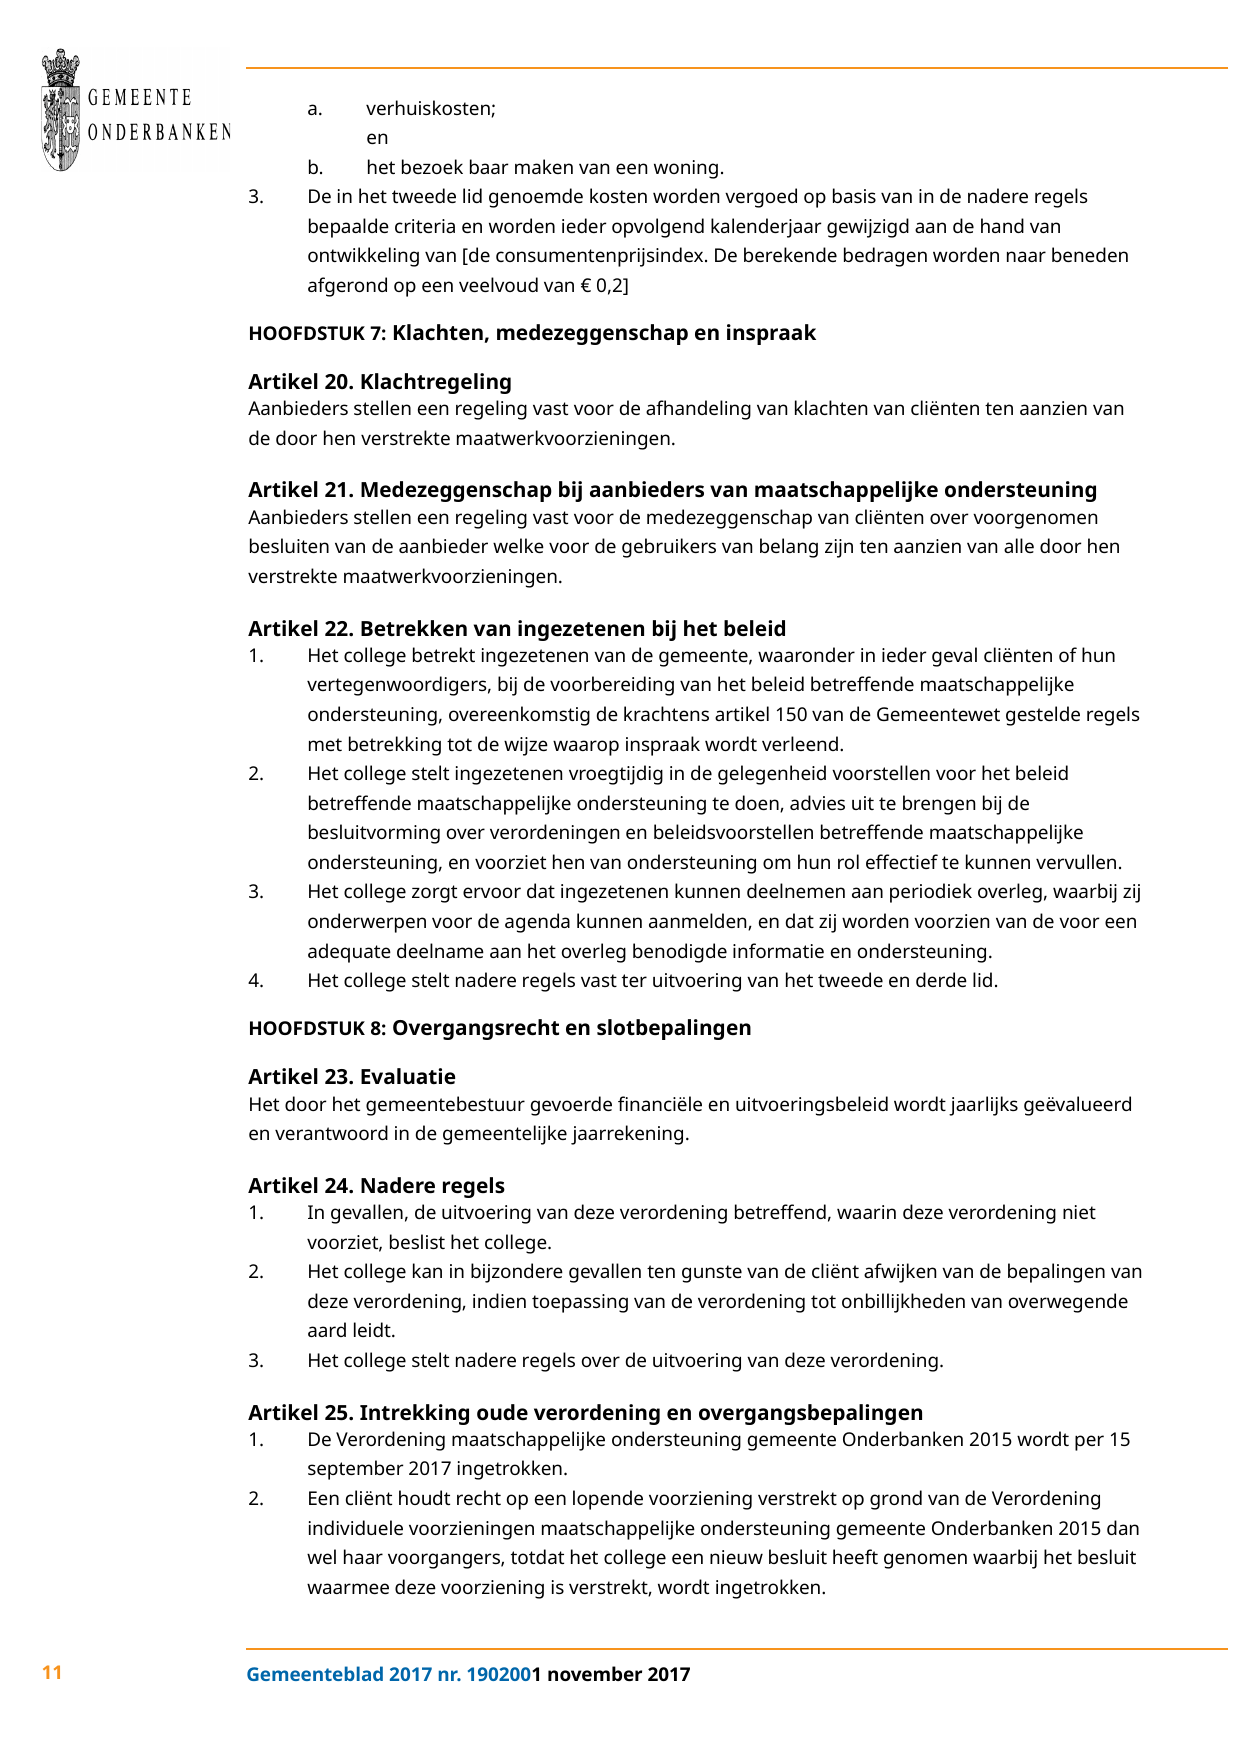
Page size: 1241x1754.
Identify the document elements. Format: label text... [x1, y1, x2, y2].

text HOOFDSTUK 8: Overgangsrecht en slotbepalingen [248, 1013, 1152, 1042]
list Het college stelt nadere regels over de uitvoering van deze verordening. [248, 1347, 1152, 1373]
list Het college stelt ingezetenen vroegtijdig in de gelegenheid voorstellen voor het beleid betreffende maatschappelijke ondersteuning te doen, advies uit te brengen bij de besluitvorming over verordeningen en beleidsvoorstellen betreffende maatschappelijke ondersteuning, en voorziet hen van ondersteuning om hun rol effectief te kunnen vervullen. [248, 760, 1152, 875]
list Het college stelt nadere regels vast ter uitvoering van het tweede en derde lid. [248, 967, 1152, 993]
text Artikel 20. Klachtregeling [248, 367, 1152, 396]
text Artikel 22. Betrekken van ingezetenen bij het beleid [248, 614, 1152, 642]
text Aanbieders stellen een regeling vast voor de medezeggenschap van cliënten over voorgenomen besluiten van de aanbieder welke voor de gebruikers van belang zijn ten aanzien van alle door hen verstrekte maatwerkvoorzieningen. [248, 504, 1152, 589]
list In gevallen, de uitvoering van deze verordening betreffend, waarin deze verordening niet voorziet, beslist het college. [248, 1199, 1152, 1254]
text HOOFDSTUK 7: Klachten, medezeggenschap en inspraak [248, 318, 1152, 346]
list Een cliënt houdt recht op een lopende voorziening verstrekt op grond van de Verordening individuele voorzieningen maatschappelijke ondersteuning gemeente Onderbanken 2015 dan wel haar voorgangers, totdat het college een nieuw besluit heeft genomen waarbij het besluit waarmee deze voorziening is verstrekt, wordt ingetrokken. [248, 1485, 1152, 1600]
text Het door het gemeentebestuur gevoerde financiële en uitvoeringsbeleid wordt jaarlijks geëvalueerd en verantwoord in de gemeentelijke jaarrekening. [248, 1091, 1152, 1146]
text Artikel 25. Intrekking oude verordening en overgangsbepalingen [248, 1398, 1152, 1426]
list verhuiskosten; [307, 95, 1152, 121]
list Het college zorgt ervoor dat ingezetenen kunnen deelnemen aan periodiek overleg, waarbij zij onderwerpen voor de agenda kunnen aanmelden, en dat zij worden voorzien van de voor een adequate deelname aan het overleg benodigde informatie en ondersteuning. [248, 879, 1152, 964]
list Het college betrekt ingezetenen van de gemeente, waaronder in ieder geval cliënten of hun vertegenwoordigers, bij de voorbereiding van het beleid betreffende maatschappelijke ondersteuning, overeenkomstig de krachtens artikel 150 van de Gemeentewet gestelde regels met betrekking tot de wijze waarop inspraak wordt verleend. [248, 642, 1152, 757]
list De Verordening maatschappelijke ondersteuning gemeente Onderbanken 2015 wordt per 15 september 2017 ingetrokken. [248, 1426, 1152, 1481]
text Aanbieders stellen een regeling vast voor de afhandeling van klachten van cliënten ten aanzien van de door hen verstrekte maatwerkvoorzieningen. [248, 396, 1152, 451]
picture [41, 47, 231, 172]
list het bezoek baar maken van een woning. [307, 154, 1152, 180]
list Het college kan in bijzondere gevallen ten gunste van de cliënt afwijken van de bepalingen van deze verordening, indien toepassing van de verordening tot onbillijkheden van overwegende aard leidt. [248, 1258, 1152, 1343]
text Artikel 21. Medezeggenschap bij aanbieders van maatschappelijke ondersteuning [248, 476, 1152, 504]
text Artikel 23. Evaluatie [248, 1062, 1152, 1091]
list De in het tweede lid genoemde kosten worden vergoed op basis van in de nadere regels bepaalde criteria en worden ieder opvolgend kalenderjaar gewijzigd aan de hand van ontwikkeling van [de consumentenprijsindex. De berekende bedragen worden naar beneden afgerond op een veelvoud van € 0,2] [248, 183, 1152, 298]
list en [307, 124, 1152, 150]
text Artikel 24. Nadere regels [248, 1171, 1152, 1199]
